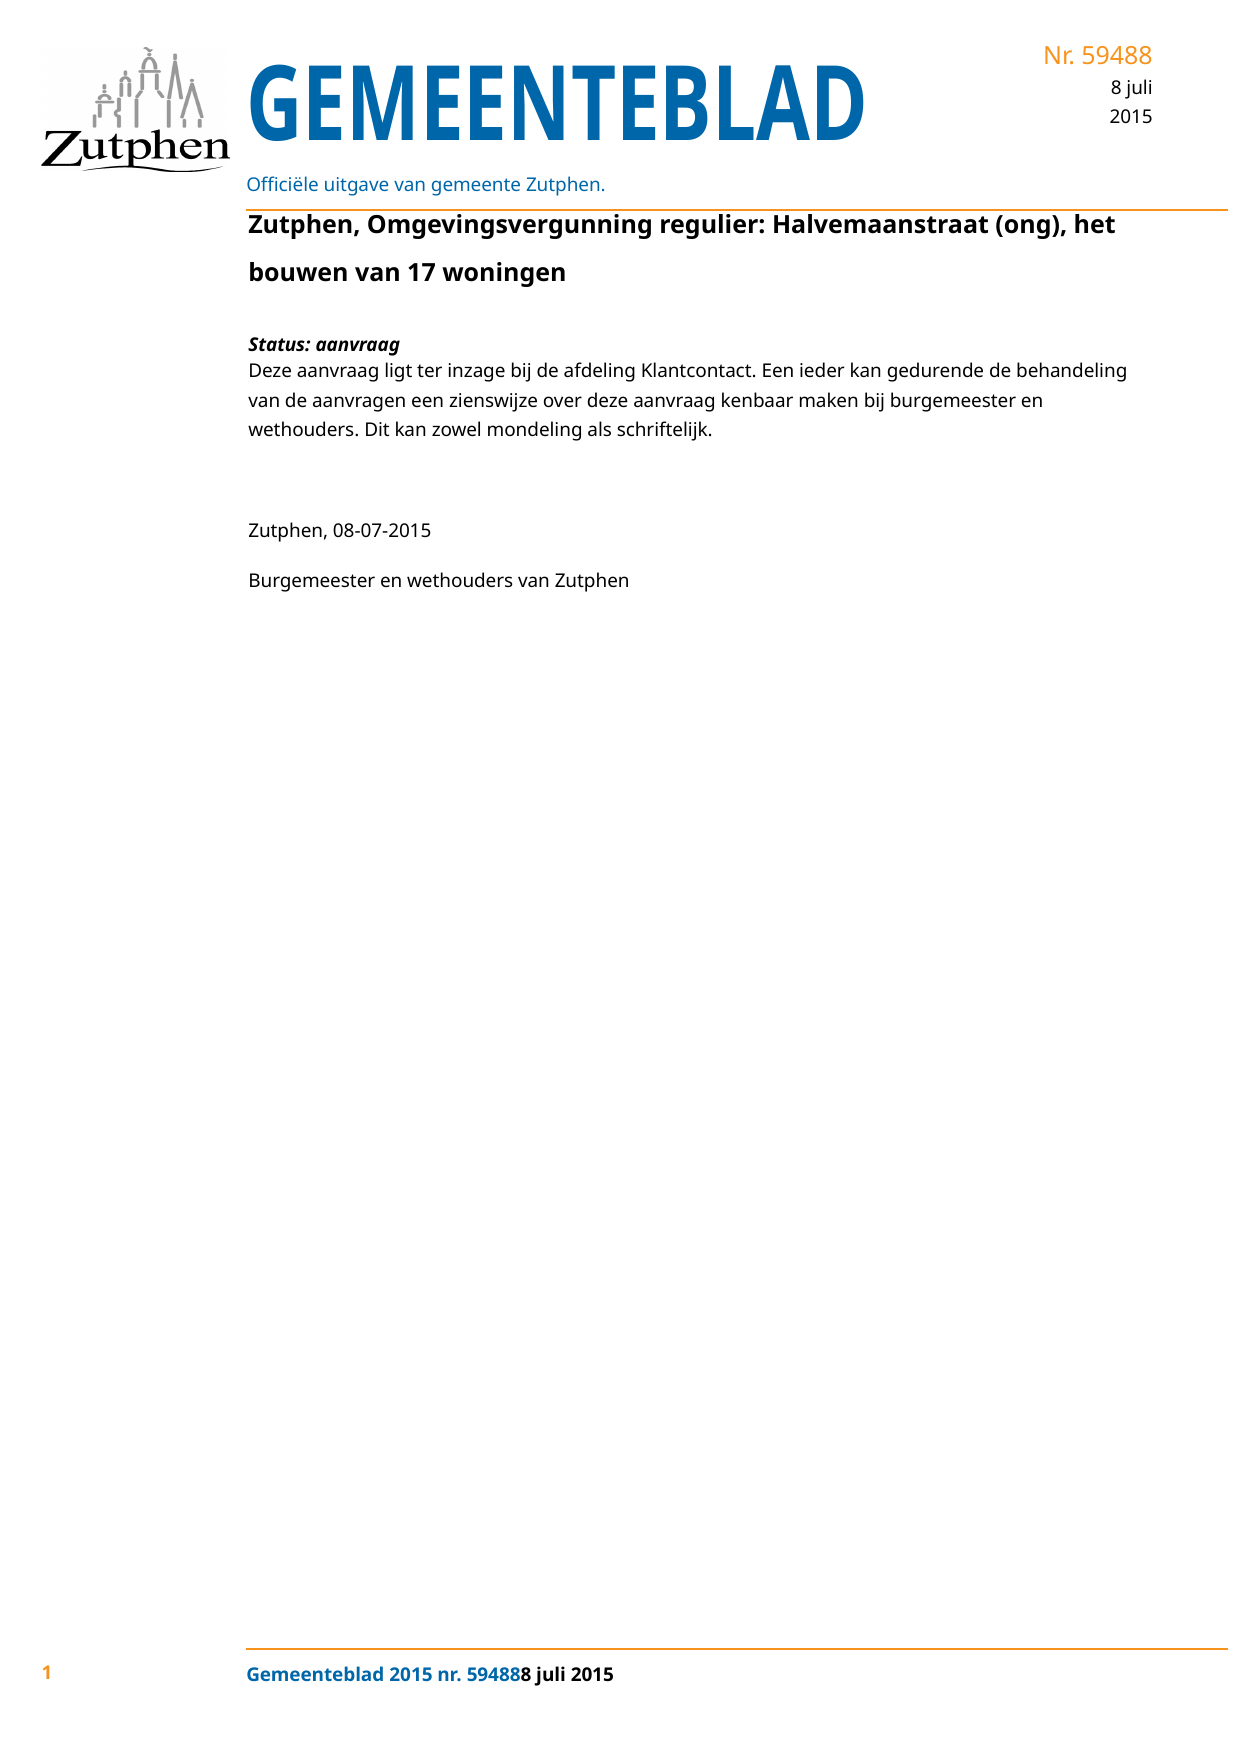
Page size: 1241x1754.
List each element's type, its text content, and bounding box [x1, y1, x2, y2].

text Zutphen, Omgevingsvergunning regulier: Halvemaanstraat (ong), het bouwen van 17 woningen [248, 211, 1152, 288]
picture [41, 47, 231, 172]
text Burgemeester en wethouders van Zutphen [248, 568, 1152, 593]
text Status: aanvraag [248, 331, 1152, 357]
text Deze aanvraag ligt ter inzage bij de afdeling Klantcontact. Een ieder kan gedurende de behandeling van de aanvragen een zienswijze over deze aanvraag kenbaar maken bij burgemeester en wethouders. Dit kan zowel mondeling als schriftelijk. [248, 357, 1152, 442]
text Zutphen, 08-07-2015 [248, 517, 1152, 543]
